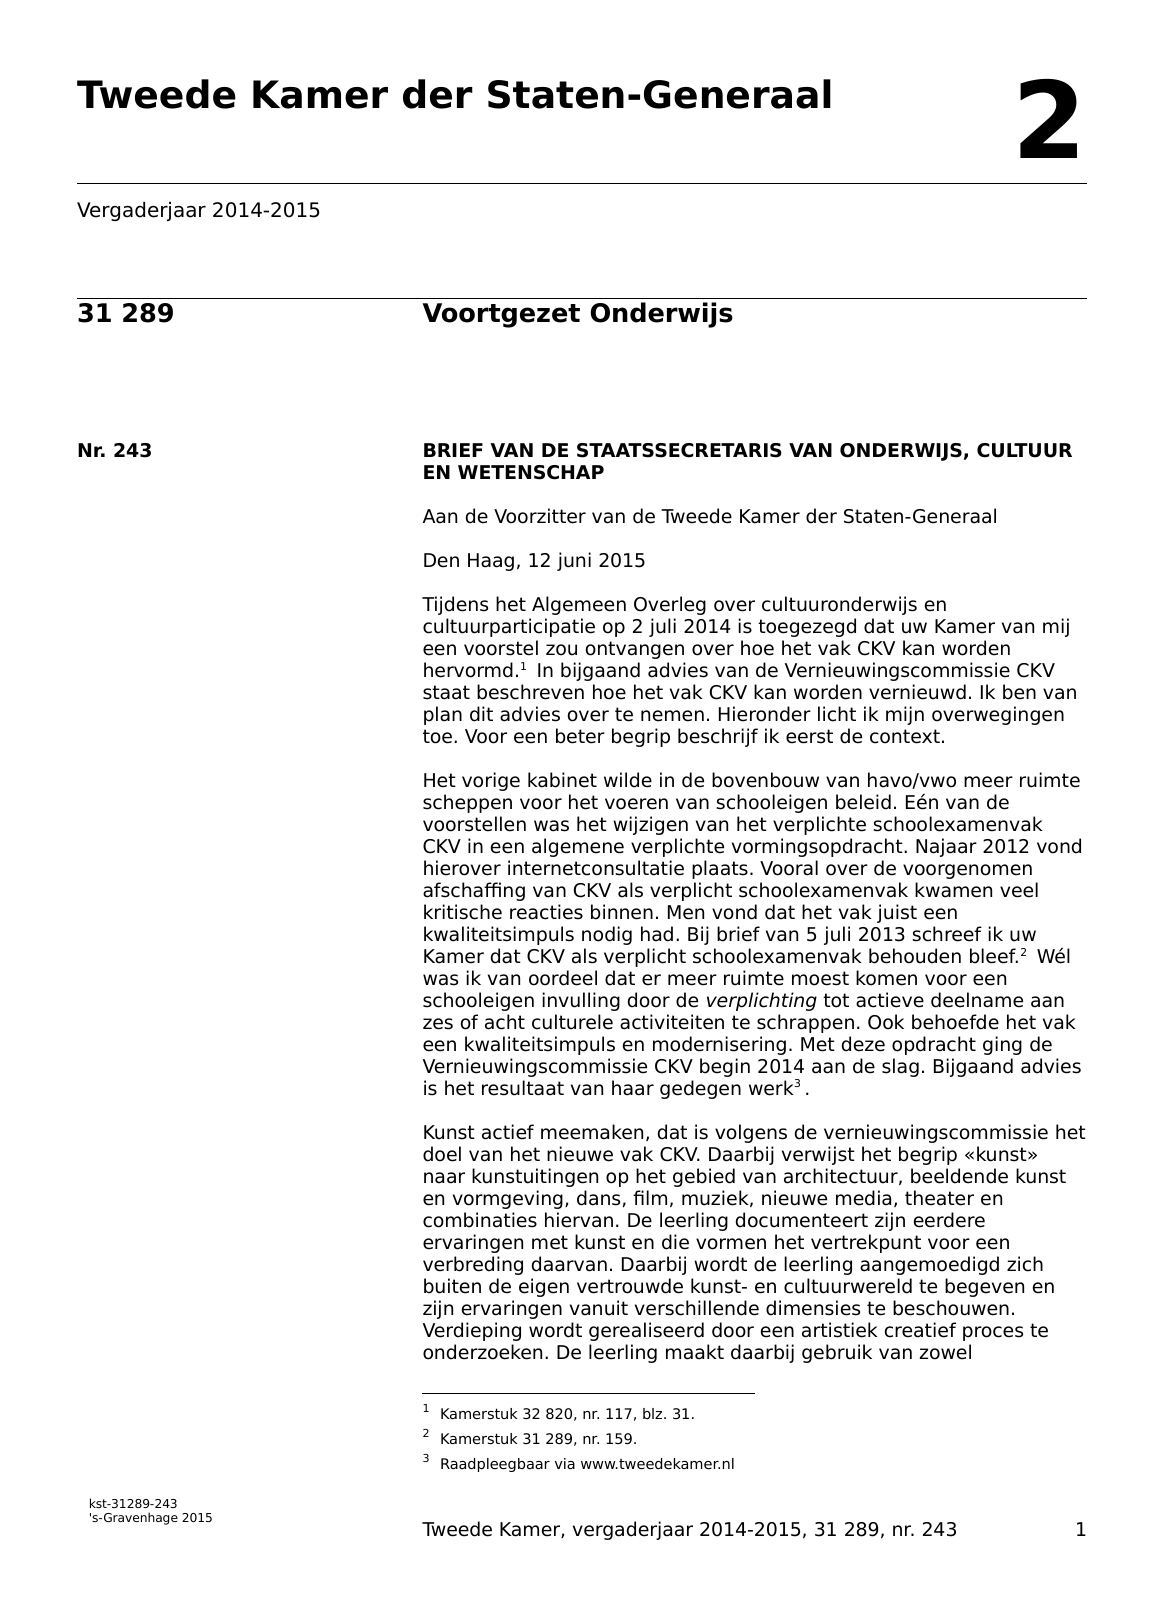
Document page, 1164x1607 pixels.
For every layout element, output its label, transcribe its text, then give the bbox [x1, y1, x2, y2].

text Raadpleegbaar via www.tweedekamer.nl [422, 1452, 1087, 1474]
text Aan de Voorzitter van de Tweede Kamer der Staten-Generaal [422, 506, 1087, 528]
text Tijdens het Algemeen Overleg over cultuuronderwijs en cultuurparticipatie op 2 juli 2014 is toegezegd dat uw Kamer van mij een voorstel zou ontvangen over hoe het vak CKV kan worden hervormd. In bijgaand advies van de Vernieuwingscommissie CKV staat beschreven hoe het vak CKV kan worden vernieuwd. Ik ben van plan dit advies over te nemen. Hieronder licht ik mijn overwegingen toe. Voor een beter begrip beschrijf ik eerst de context. [422, 594, 1087, 748]
table_header Tweede Kamer der Staten-Generaal [77, 59, 886, 183]
table_header 2 [886, 59, 1087, 183]
text Het vorige kabinet wilde in de bovenbouw van havo/vwo meer ruimte scheppen voor het voeren van schooleigen beleid. Eén van de voorstellen was het wijzigen van het verplichte schoolexamenvak CKV in een algemene verplichte vormingsopdracht. Najaar 2012 vond hierover internetconsultatie plaats. Vooral over de voorgenomen afschaffing van CKV als verplicht schoolexamenvak kwamen veel kritische reacties binnen. Men vond dat het vak juist een kwaliteitsimpuls nodig had. Bij brief van 5 juli 2013 schreef ik uw Kamer dat CKV als verplicht schoolexamenvak behouden bleef. Wél was ik van oordeel dat er meer ruimte moest komen voor een schooleigen invulling door de verplichting tot actieve deelname aan zes of acht culturele activiteiten te schrappen. Ook behoefde het vak een kwaliteitsimpuls en modernisering. Met deze opdracht ging de Vernieuwingscommissie CKV begin 2014 aan de slag. Bijgaand advies is het resultaat van haar gedegen werk. [422, 770, 1087, 1100]
text kst-31289-243 [88, 1497, 323, 1511]
text Kamerstuk 31 289, nr. 159. [422, 1427, 1087, 1449]
subtitle Nr. 243 BRIEF VAN DE STAATSSECRETARIS VAN ONDERWIJS, CULTUUR EN WETENSCHAP [77, 440, 1087, 484]
subtitle 31 289 Voortgezet Onderwijs [77, 299, 1087, 329]
table_cell Vergaderjaar 2014-2015 [77, 184, 1087, 298]
text Kunst actief meemaken, dat is volgens de vernieuwingscommissie het doel van het nieuwe vak CKV. Daarbij verwijst het begrip «kunst» naar kunstuitingen op het gebied van architectuur, beeldende kunst en vormgeving, dans, film, muziek, nieuwe media, theater en combinaties hiervan. De leerling documenteert zijn eerdere ervaringen met kunst en die vormen het vertrekpunt voor een verbreding daarvan. Daarbij wordt de leerling aangemoedigd zich buiten de eigen vertrouwde kunst- en cultuurwereld te begeven en zijn ervaringen vanuit verschillende dimensies te beschouwen. Verdieping wordt gerealiseerd door een artistiek creatief proces te onderzoeken. De leerling maakt daarbij gebruik van zowel [422, 1122, 1087, 1364]
text Kamerstuk 32 820, nr. 117, blz. 31. [422, 1402, 1087, 1424]
text Den Haag, 12 juni 2015 [422, 550, 1087, 572]
text 's-Gravenhage 2015 [88, 1511, 323, 1525]
